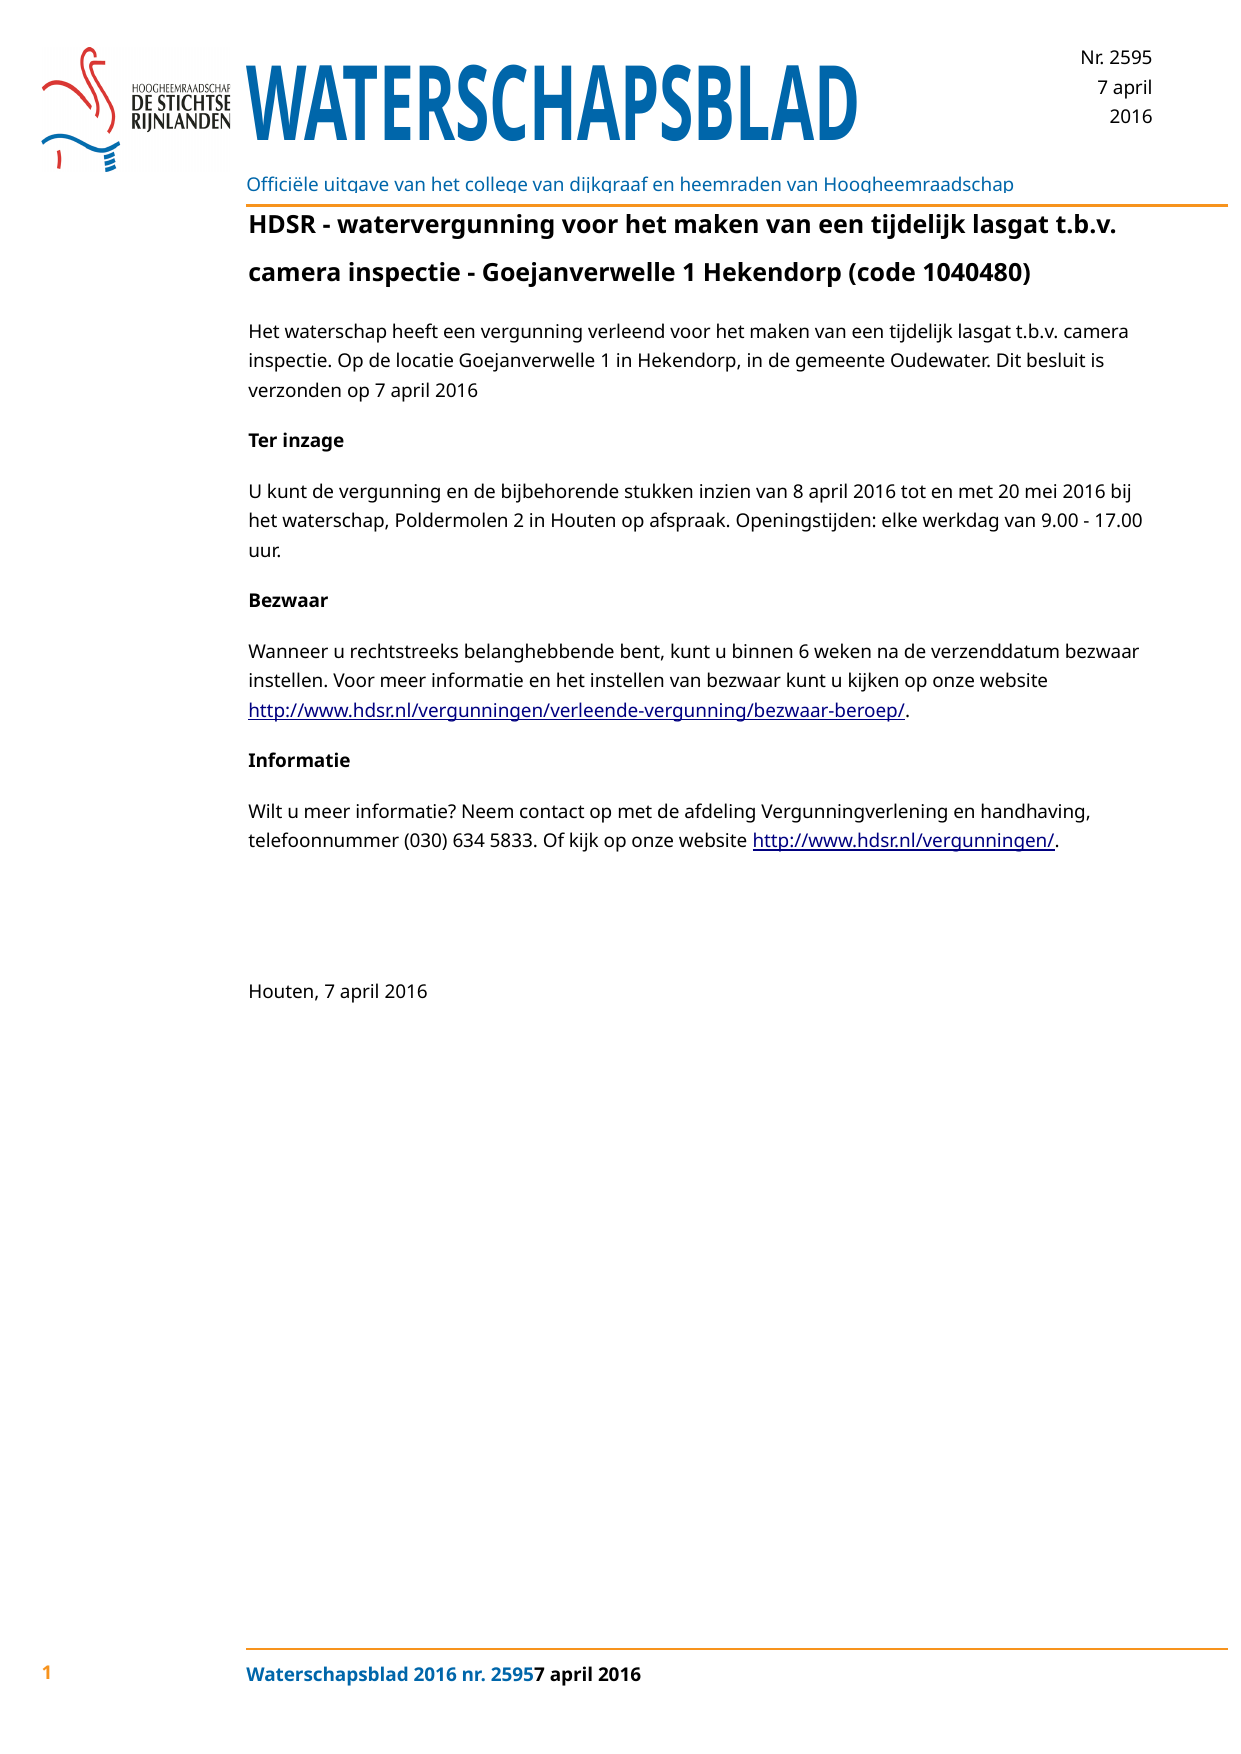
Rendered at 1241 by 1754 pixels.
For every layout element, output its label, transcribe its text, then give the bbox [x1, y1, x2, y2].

text Bezwaar [248, 587, 1152, 613]
text U kunt de vergunning en de bijbehorende stukken inzien van 8 april 2016 tot en met 20 mei 2016 bij het waterschap, Poldermolen 2 in Houten op afspraak. Openingstijden: elke werkdag van 9.00 - 17.00 uur. [248, 478, 1152, 563]
text Houten, 7 april 2016 [248, 979, 1152, 1004]
picture [41, 47, 231, 172]
text Wanneer u rechtstreeks belanghebbende bent, kunt u binnen 6 weken na de verzenddatum bezwaar instellen. Voor meer informatie en het instellen van bezwaar kunt u kijken op onze website http://www.hdsr.nl/vergunningen/verleende-vergunning/bezwaar-beroep/. [248, 638, 1152, 723]
text Wilt u meer informatie? Neem contact op met de afdeling Vergunningverlening en handhaving, telefoonnummer (030) 634 5833. Of kijk op onze website http://www.hdsr.nl/vergunningen/. [248, 798, 1152, 853]
text Ter inzage [248, 427, 1152, 453]
text Informatie [248, 747, 1152, 773]
text HDSR - watervergunning voor het maken van een tijdelijk lasgat t.b.v. camera inspectie - Goejanverwelle 1 Hekendorp (code 1040480) [248, 207, 1152, 288]
text Het waterschap heeft een vergunning verleend voor het maken van een tijdelijk lasgat t.b.v. camera inspectie. Op de locatie Goejanverwelle 1 in Hekendorp, in de gemeente Oudewater. Dit besluit is verzonden op 7 april 2016 [248, 318, 1152, 403]
